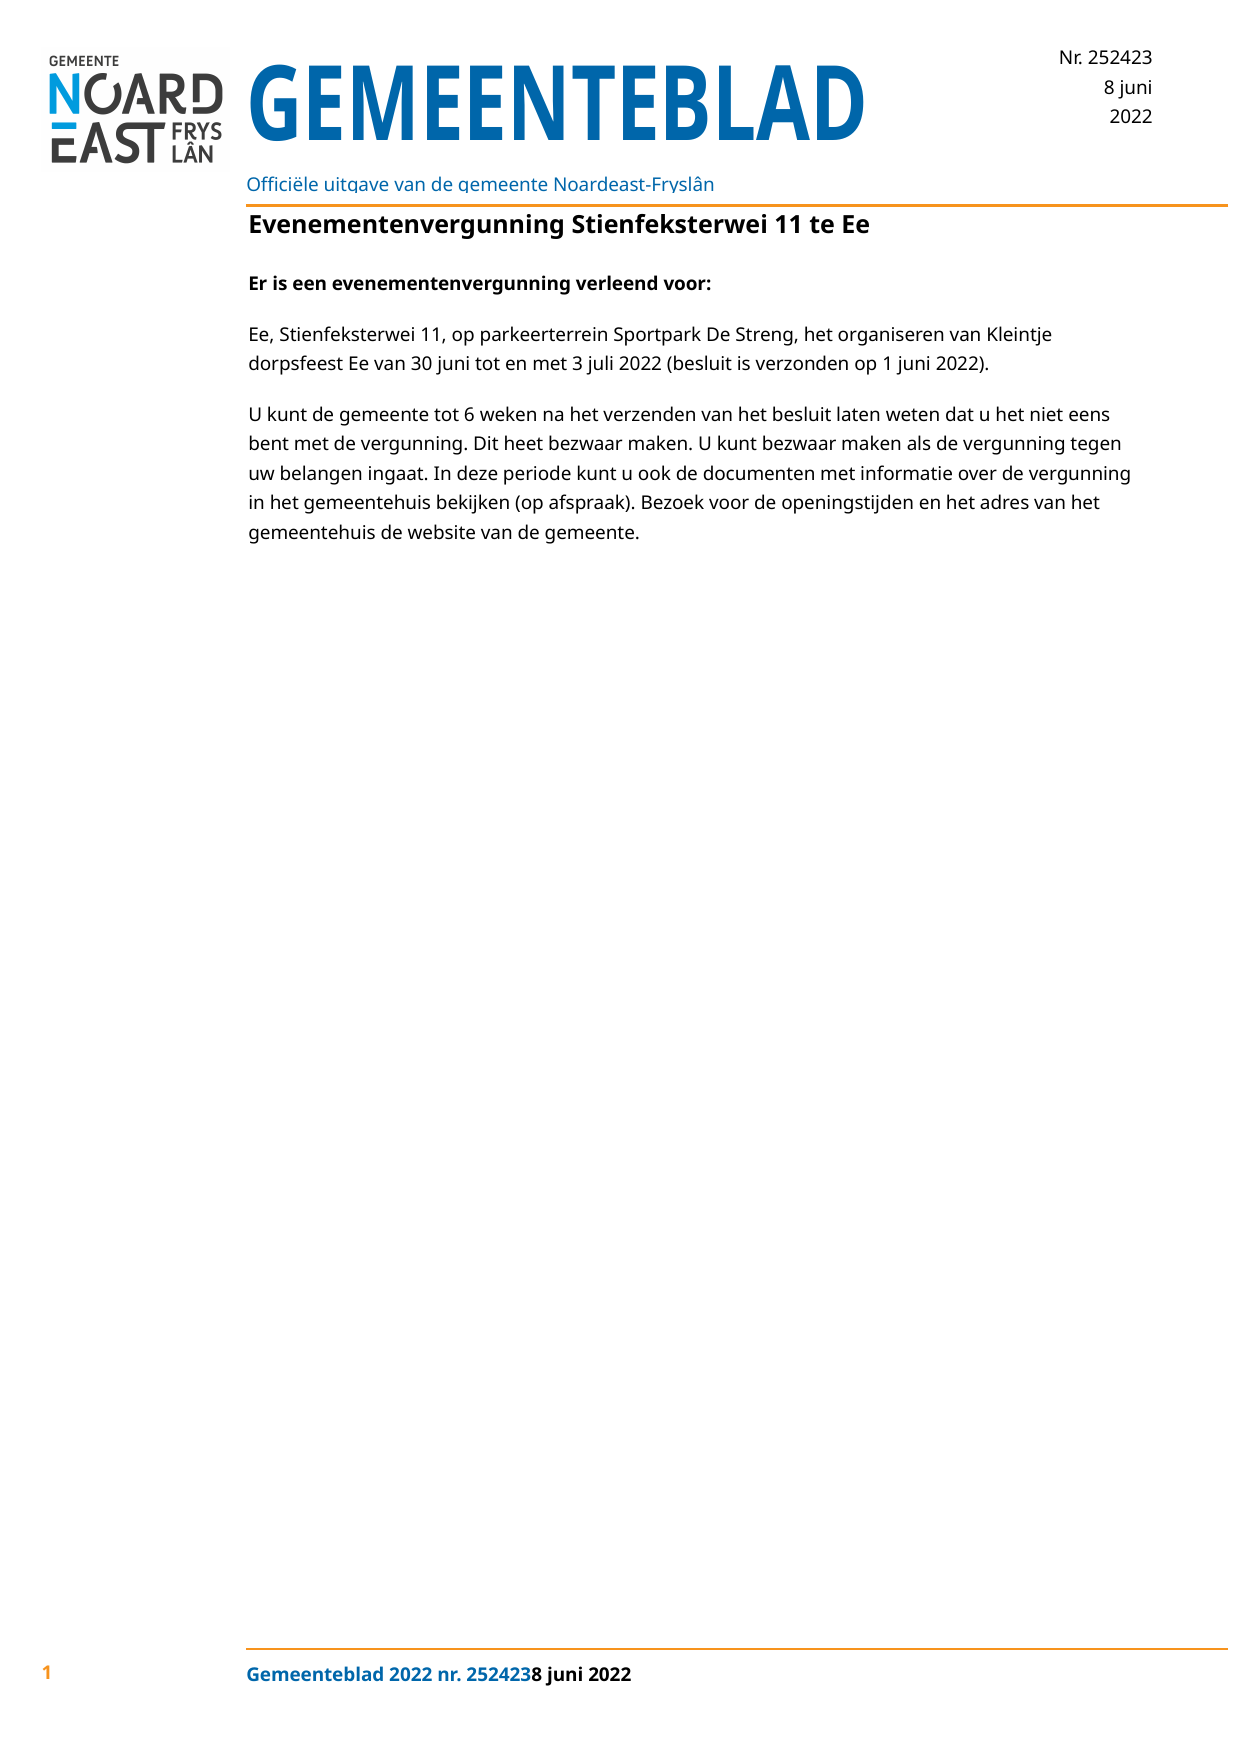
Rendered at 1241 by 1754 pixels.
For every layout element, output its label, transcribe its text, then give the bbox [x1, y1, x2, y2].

text U kunt de gemeente tot 6 weken na het verzenden van het besluit laten weten dat u het niet eens bent met de vergunning. Dit heet bezwaar maken. U kunt bezwaar maken als de vergunning tegen uw belangen ingaat. In deze periode kunt u ook de documenten met informatie over de vergunning in het gemeentehuis bekijken (op afspraak). Bezoek voor de openingstijden en het adres van het gemeentehuis de website van de gemeente. [248, 401, 1152, 545]
text Evenementenvergunning Stienfeksterwei 11 te Ee [248, 207, 1152, 241]
text Er is een evenementenvergunning verleend voor: [248, 270, 1152, 296]
picture [41, 47, 231, 172]
text Ee, Stienfeksterwei 11, op parkeerterrein Sportpark De Streng, het organiseren van Kleintje dorpsfeest Ee van 30 juni tot en met 3 juli 2022 (besluit is verzonden op 1 juni 2022). [248, 321, 1152, 376]
